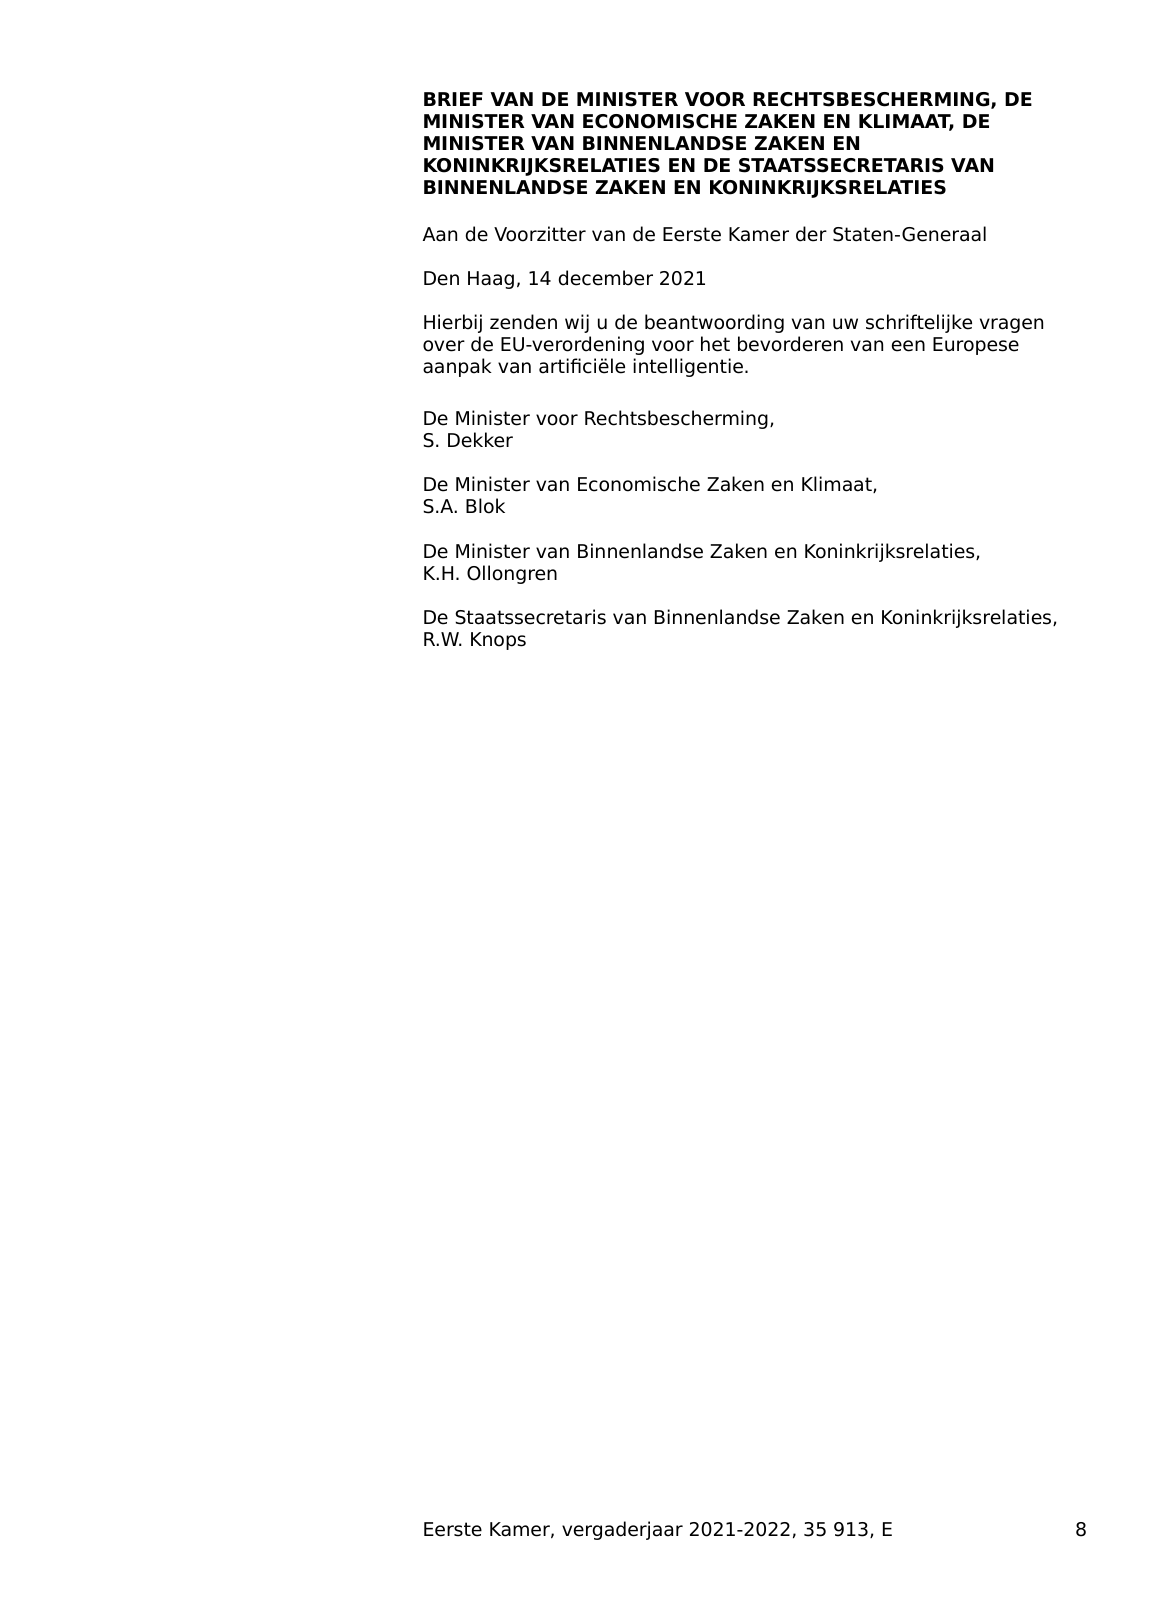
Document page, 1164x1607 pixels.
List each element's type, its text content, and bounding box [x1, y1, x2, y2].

text Den Haag, 14 december 2021 [422, 268, 1087, 290]
subtitle BRIEF VAN DE MINISTER VOOR RECHTSBESCHERMING, DE MINISTER VAN ECONOMISCHE ZAKEN EN KLIMAAT, DE MINISTER VAN BINNENLANDSE ZAKEN EN KONINKRIJKSRELATIES EN DE STAATSSECRETARIS VAN BINNENLANDSE ZAKEN EN KONINKRIJKSRELATIES [422, 89, 1087, 199]
text De Minister van Economische Zaken en Klimaat, S.A. Blok [422, 474, 1087, 518]
text Aan de Voorzitter van de Eerste Kamer der Staten-Generaal [422, 224, 1087, 246]
text De Minister van Binnenlandse Zaken en Koninkrijksrelaties, K.H. Ollongren [422, 541, 1087, 584]
text De Staatssecretaris van Binnenlandse Zaken en Koninkrijksrelaties, R.W. Knops [422, 607, 1087, 651]
text De Minister voor Rechtsbescherming, S. Dekker [422, 408, 1087, 452]
text Hierbij zenden wij u de beantwoording van uw schriftelijke vragen over de EU-verordening voor het bevorderen van een Europese aanpak van artificiële intelligentie. [422, 312, 1087, 378]
